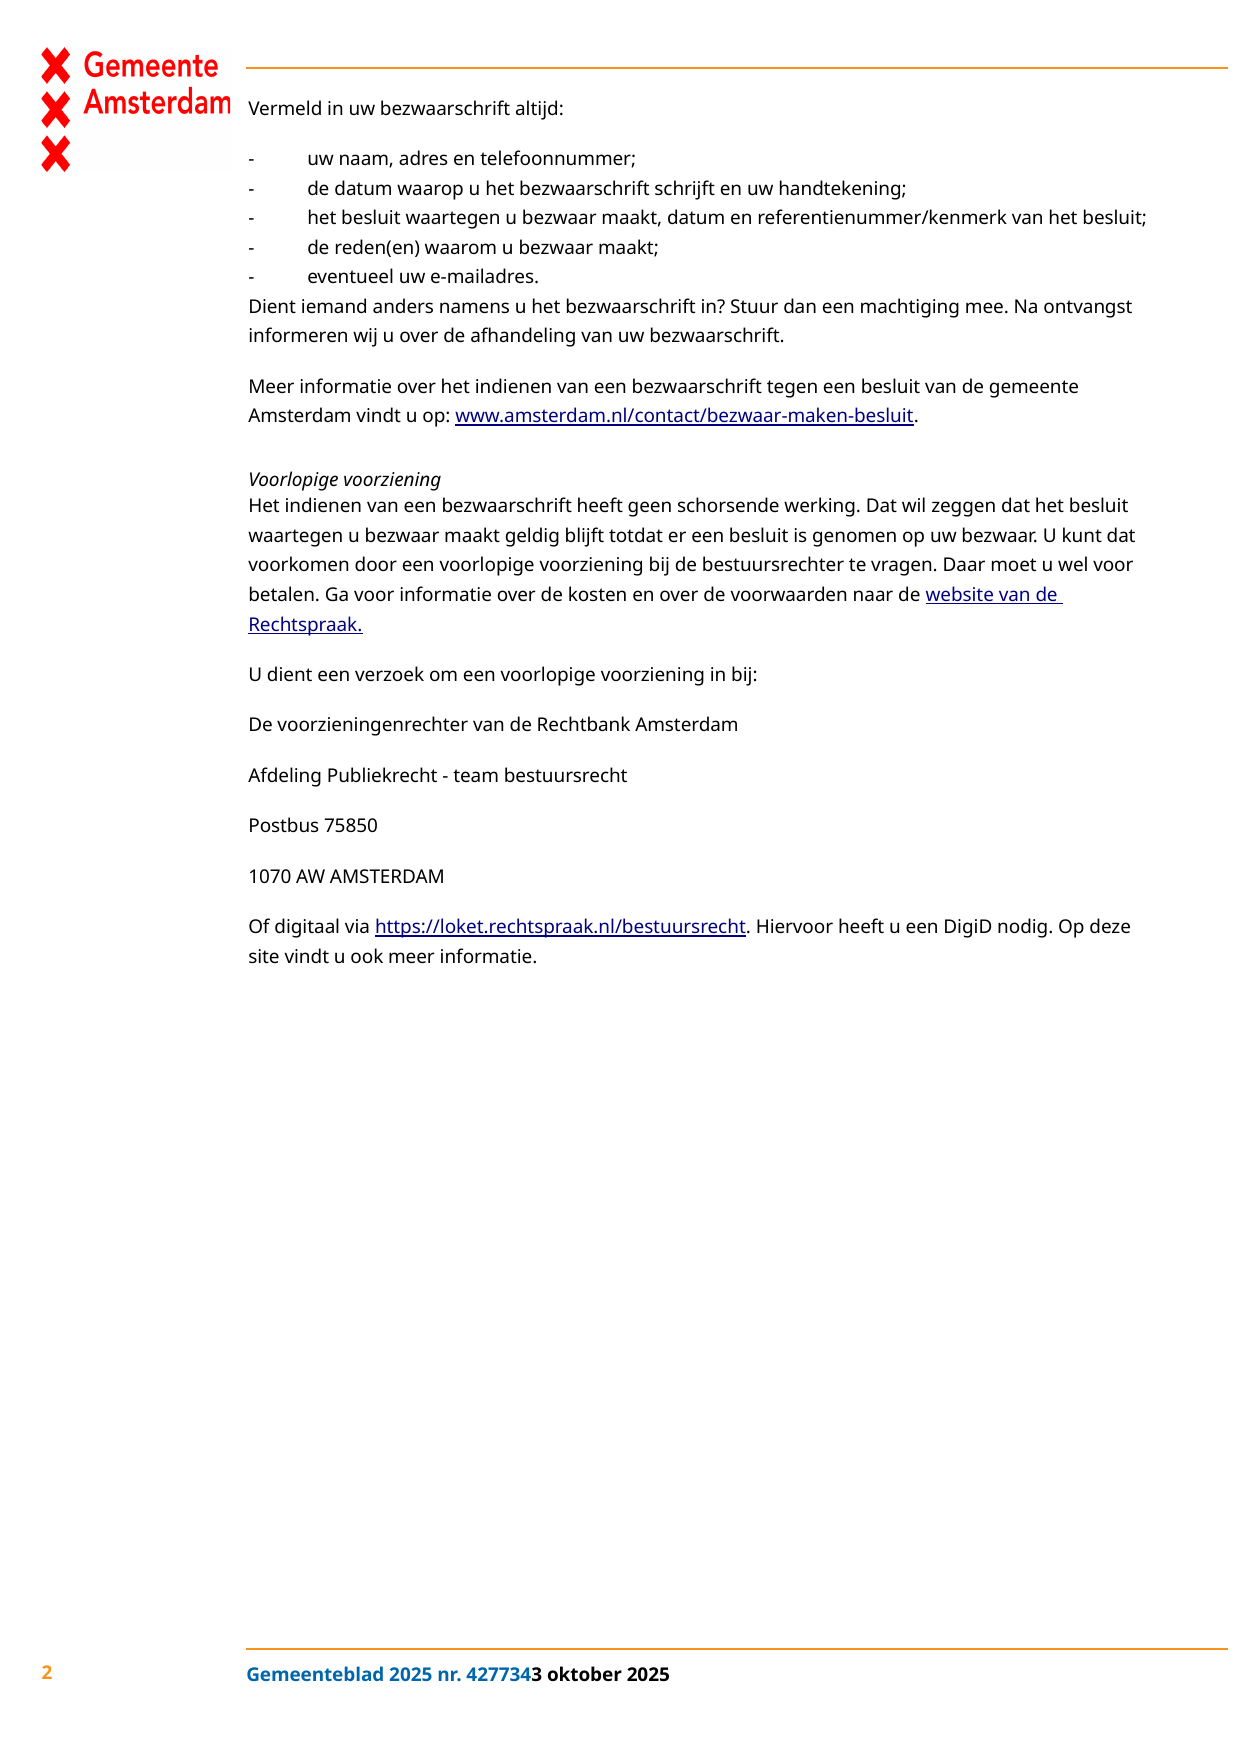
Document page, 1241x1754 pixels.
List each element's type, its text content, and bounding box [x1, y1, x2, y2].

text Meer informatie over het indienen van een bezwaarschrift tegen een besluit van de gemeente Amsterdam vindt u op: www.amsterdam.nl/contact/bezwaar-maken-besluit. [248, 373, 1152, 428]
text Voorlopige voorziening [248, 467, 1152, 492]
text 1070 AW AMSTERDAM [248, 863, 1152, 888]
text Vermeld in uw bezwaarschrift altijd: [248, 95, 1152, 121]
picture [41, 47, 231, 172]
text De voorzieningenrechter van de Rechtbank Amsterdam [248, 712, 1152, 737]
list het besluit waartegen u bezwaar maakt, datum en referentienummer/kenmerk van het besluit; [248, 204, 1152, 230]
list de reden(en) waarom u bezwaar maakt; [248, 234, 1152, 260]
text Of digitaal via https://loket.rechtspraak.nl/bestuursrecht. Hiervoor heeft u een DigiD nodig. Op deze site vindt u ook meer informatie. [248, 913, 1152, 968]
text Het indienen van een bezwaarschrift heeft geen schorsende werking. Dat wil zeggen dat het besluit waartegen u bezwaar maakt geldig blijft totdat er een besluit is genomen op uw bezwaar. U kunt dat voorkomen door een voorlopige voorziening bij de bestuursrechter te vragen. Daar moet u wel voor betalen. Ga voor informatie over de kosten en over de voorwaarden naar de website van de Rechtspraak. [248, 492, 1152, 636]
text Postbus 75850 [248, 812, 1152, 838]
text Afdeling Publiekrecht - team bestuursrecht [248, 762, 1152, 788]
list de datum waarop u het bezwaarschrift schrijft en uw handtekening; [248, 175, 1152, 201]
list eventueel uw e-mailadres. [248, 263, 1152, 289]
list uw naam, adres en telefoonnummer; [248, 145, 1152, 171]
text U dient een verzoek om een voorlopige voorziening in bij: [248, 661, 1152, 687]
text Dient iemand anders namens u het bezwaarschrift in? Stuur dan een machtiging mee. Na ontvangst informeren wij u over de afhandeling van uw bezwaarschrift. [248, 293, 1152, 348]
